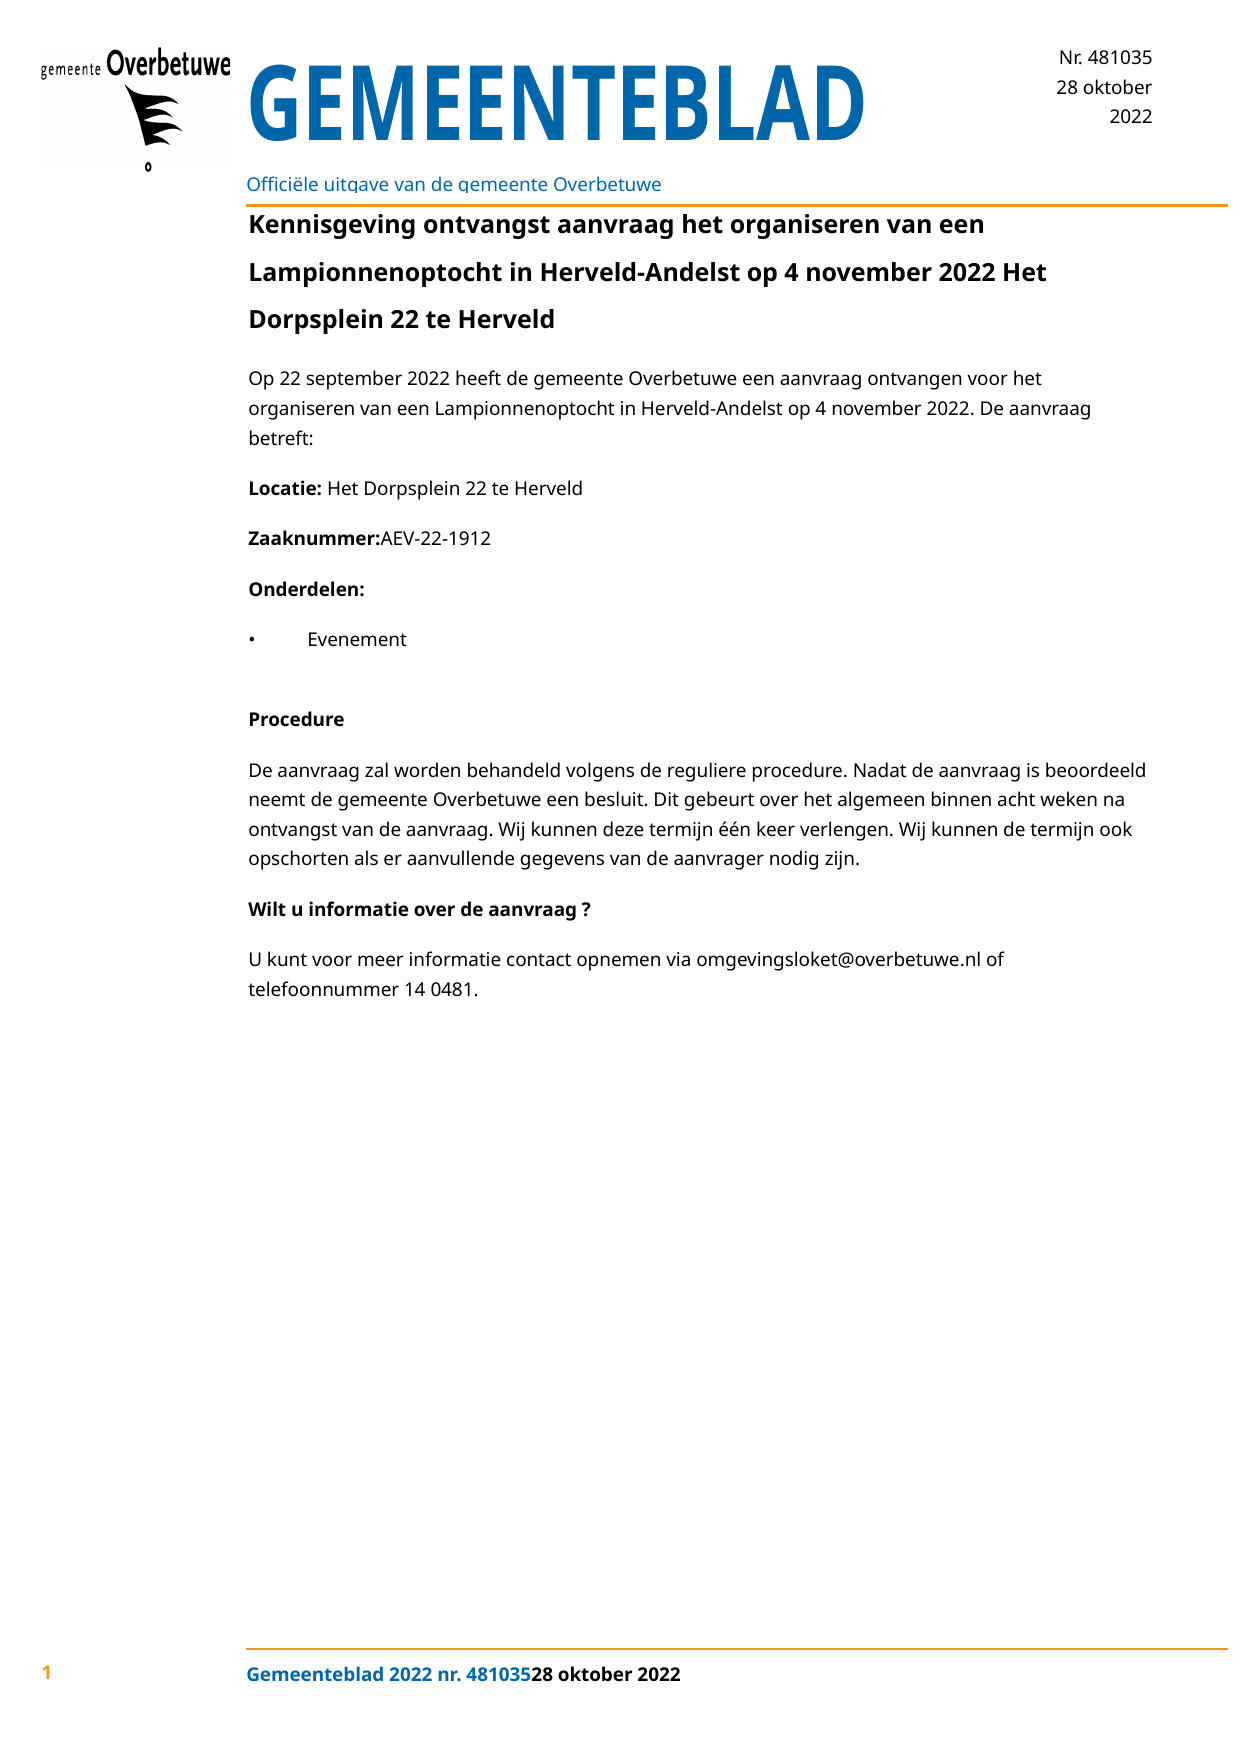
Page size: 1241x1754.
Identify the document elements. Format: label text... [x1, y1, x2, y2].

text De aanvraag zal worden behandeld volgens de reguliere procedure. Nadat de aanvraag is beoordeeld neemt de gemeente Overbetuwe een besluit. Dit gebeurt over het algemeen binnen acht weken na ontvangst van de aanvraag. Wij kunnen deze termijn één keer verlengen. Wij kunnen de termijn ook opschorten als er aanvullende gegevens van de aanvrager nodig zijn. [248, 757, 1152, 871]
picture [41, 47, 231, 172]
text Locatie: Het Dorpsplein 22 te Herveld [248, 475, 1152, 501]
text U kunt voor meer informatie contact opnemen via omgevingsloket@overbetuwe.nl of telefoonnummer 14 0481. [248, 946, 1152, 1002]
text Onderdelen: [248, 576, 1152, 602]
text Zaaknummer:AEV-22-1912 [248, 526, 1152, 551]
text Wilt u informatie over de aanvraag ? [248, 896, 1152, 922]
text Procedure [248, 706, 1152, 732]
text Kennisgeving ontvangst aanvraag het organiseren van een Lampionnenoptocht in Herveld-Andelst op 4 november 2022 Het Dorpsplein 22 te Herveld [248, 207, 1152, 336]
text Op 22 september 2022 heeft de gemeente Overbetuwe een aanvraag ontvangen voor het organiseren van een Lampionnenoptocht in Herveld-Andelst op 4 november 2022. De aanvraag betreft: [248, 366, 1152, 450]
list Evenement [248, 626, 1152, 652]
